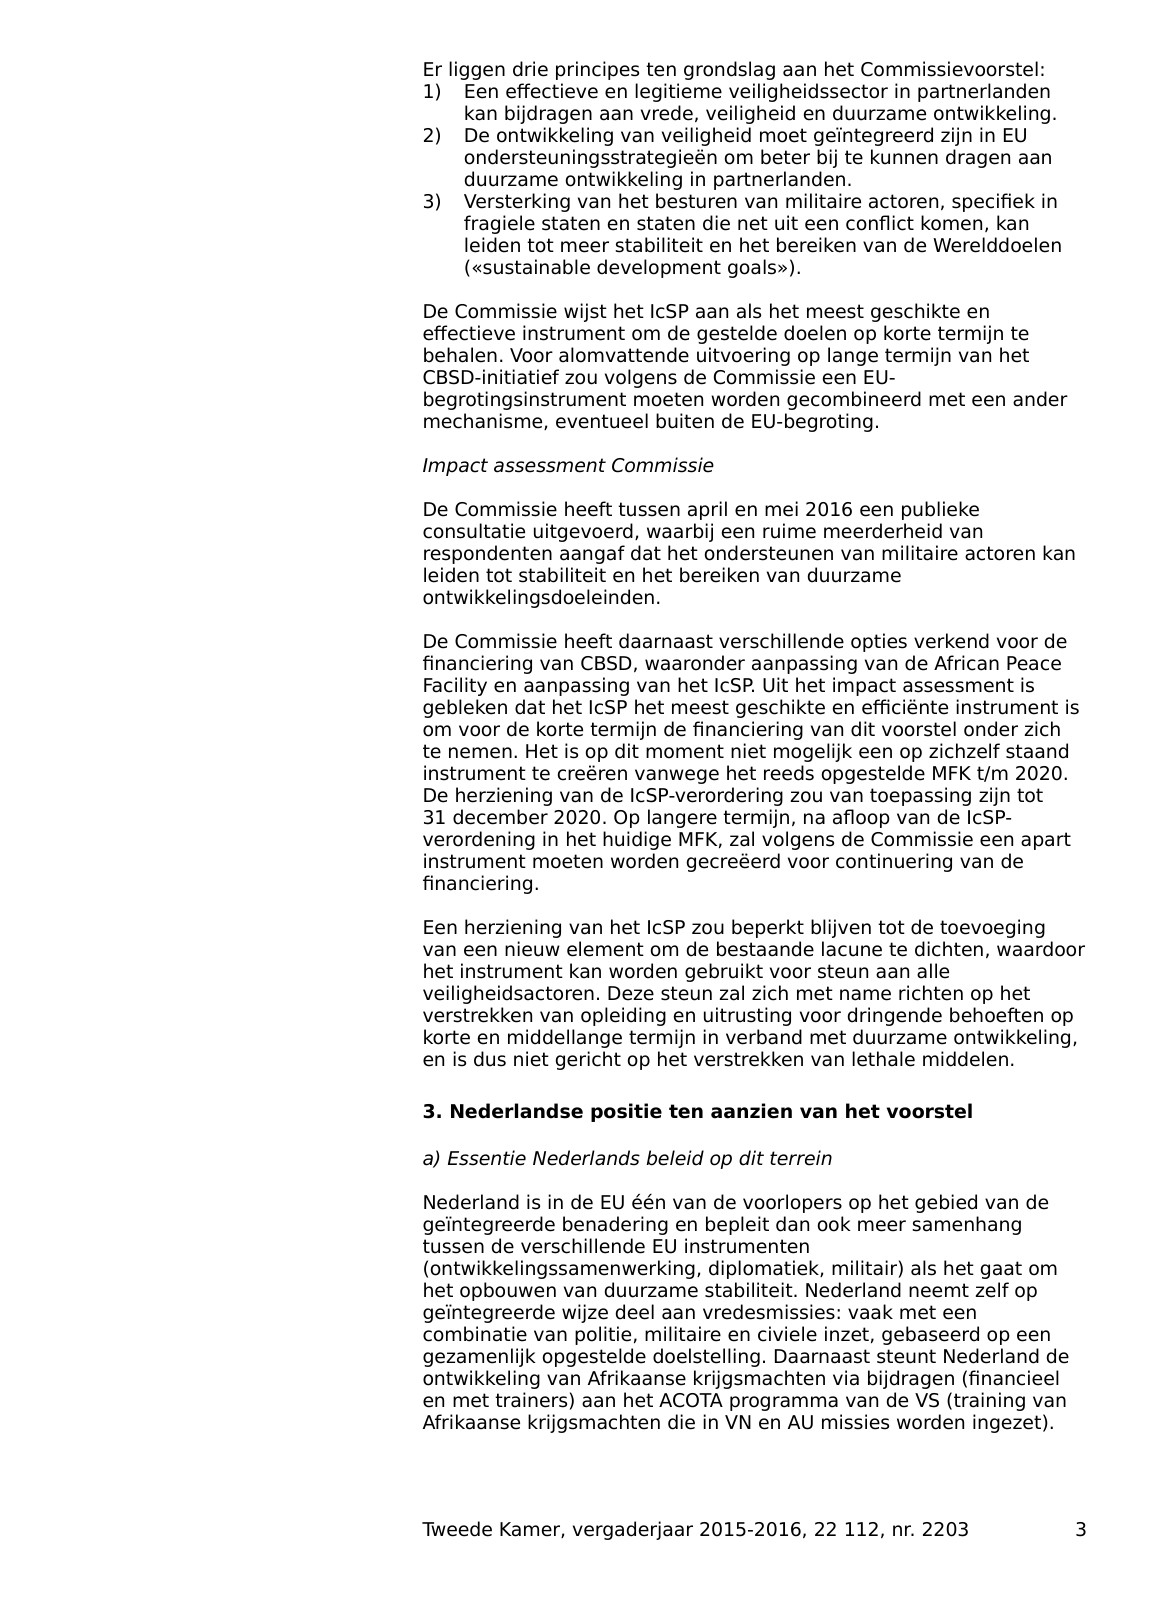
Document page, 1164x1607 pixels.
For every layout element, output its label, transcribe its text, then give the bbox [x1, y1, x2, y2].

subtitle 3. Nederlandse positie ten aanzien van het voorstel [422, 1101, 1087, 1123]
text 3) Versterking van het besturen van militaire actoren, specifiek in fragiele staten en staten die net uit een conflict komen, kan leiden tot meer stabiliteit en het bereiken van de Werelddoelen («sustainable development goals»). [422, 191, 1087, 279]
text Een herziening van het IcSP zou beperkt blijven tot de toevoeging van een nieuw element om de bestaande lacune te dichten, waardoor het instrument kan worden gebruikt voor steun aan alle veiligheidsactoren. Deze steun zal zich met name richten op het verstrekken van opleiding en uitrusting voor dringende behoeften op korte en middellange termijn in verband met duurzame ontwikkeling, en is dus niet gericht op het verstrekken van lethale middelen. [422, 917, 1087, 1071]
text Er liggen drie principes ten grondslag aan het Commissievoorstel: [422, 59, 1087, 81]
text De Commissie heeft tussen april en mei 2016 een publieke consultatie uitgevoerd, waarbij een ruime meerderheid van respondenten aangaf dat het ondersteunen van militaire actoren kan leiden tot stabiliteit en het bereiken van duurzame ontwikkelingsdoeleinden. [422, 499, 1087, 609]
text Nederland is in de EU één van de voorlopers op het gebied van de geïntegreerde benadering en bepleit dan ook meer samenhang tussen de verschillende EU instrumenten (ontwikkelingssamenwerking, diplomatiek, militair) als het gaat om het opbouwen van duurzame stabiliteit. Nederland neemt zelf op geïntegreerde wijze deel aan vredesmissies: vaak met een combinatie van politie, militaire en civiele inzet, gebaseerd op een gezamenlijk opgestelde doelstelling. Daarnaast steunt Nederland de ontwikkeling van Afrikaanse krijgsmachten via bijdragen (financieel en met trainers) aan het ACOTA programma van de VS (training van Afrikaanse krijgsmachten die in VN en AU missies worden ingezet). [422, 1192, 1087, 1434]
text De Commissie heeft daarnaast verschillende opties verkend voor de financiering van CBSD, waaronder aanpassing van de African Peace Facility en aanpassing van het IcSP. Uit het impact assessment is gebleken dat het IcSP het meest geschikte en efficiënte instrument is om voor de korte termijn de financiering van dit voorstel onder zich te nemen. Het is op dit moment niet mogelijk een op zichzelf staand instrument te creëren vanwege het reeds opgestelde MFK t/m 2020. De herziening van de IcSP-verordering zou van toepassing zijn tot 31 december 2020. Op langere termijn, na afloop van de IcSP-verordening in het huidige MFK, zal volgens de Commissie een apart instrument moeten worden gecreëerd voor continuering van de financiering. [422, 631, 1087, 895]
text 2) De ontwikkeling van veiligheid moet geïntegreerd zijn in EU ondersteuningsstrategieën om beter bij te kunnen dragen aan duurzame ontwikkeling in partnerlanden. [422, 125, 1087, 191]
text De Commissie wijst het IcSP aan als het meest geschikte en effectieve instrument om de gestelde doelen op korte termijn te behalen. Voor alomvattende uitvoering op lange termijn van het CBSD-initiatief zou volgens de Commissie een EU-begrotingsinstrument moeten worden gecombineerd met een ander mechanisme, eventueel buiten de EU-begroting. [422, 301, 1087, 433]
text 1) Een effectieve en legitieme veiligheidssector in partnerlanden kan bijdragen aan vrede, veiligheid en duurzame ontwikkeling. [422, 81, 1087, 125]
subtitle Impact assessment Commissie [422, 455, 1087, 477]
subtitle a) Essentie Nederlands beleid op dit terrein [422, 1148, 1087, 1170]
